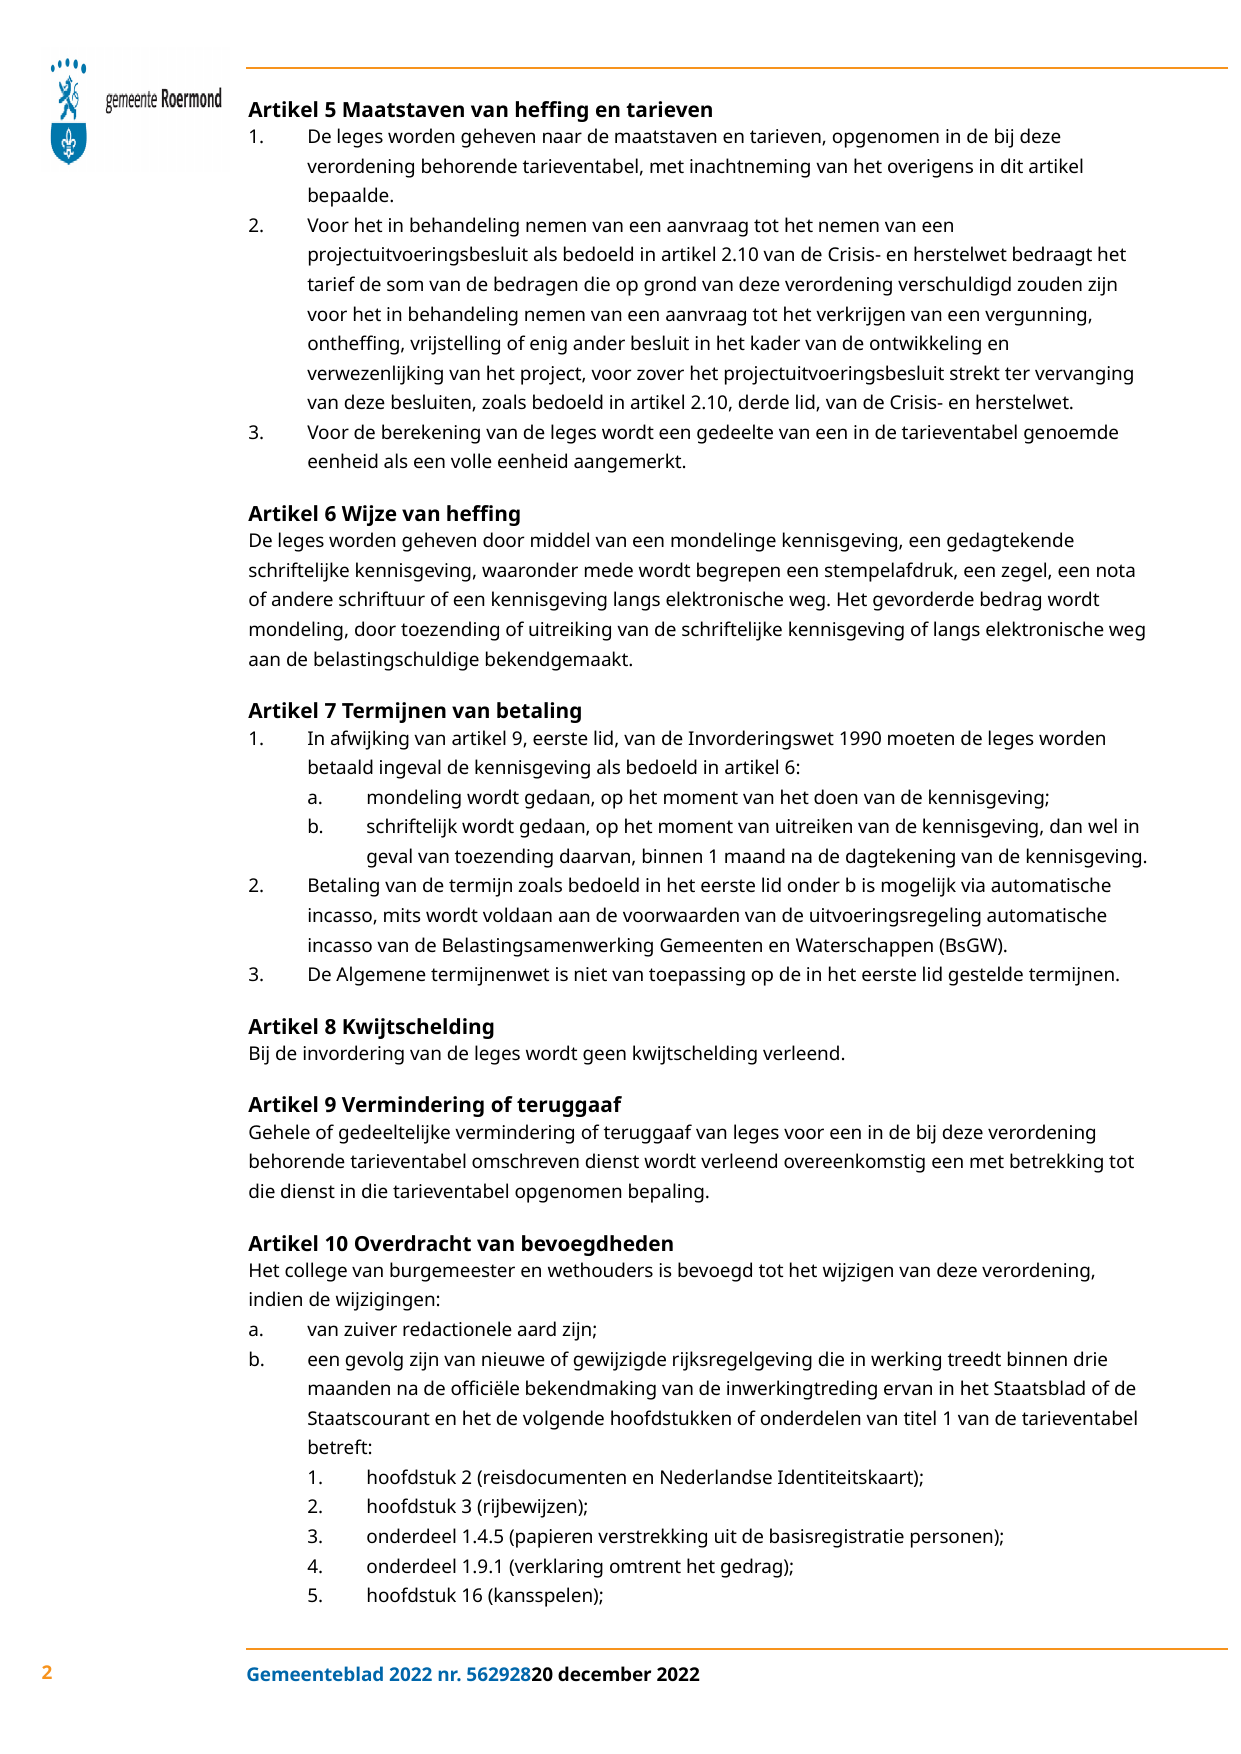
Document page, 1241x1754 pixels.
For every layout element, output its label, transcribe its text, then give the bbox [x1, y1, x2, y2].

text Artikel 9 Vermindering of teruggaaf [248, 1091, 1152, 1119]
list van zuiver redactionele aard zijn; [248, 1316, 1152, 1342]
text Gehele of gedeeltelijke vermindering of teruggaaf van leges voor een in de bij deze verordening behorende tarieventabel omschreven dienst wordt verleend overeenkomstig een met betrekking tot die dienst in die tarieventabel opgenomen bepaling. [248, 1119, 1152, 1204]
list onderdeel 1.9.1 (verklaring omtrent het gedrag); [307, 1553, 1152, 1579]
list hoofdstuk 16 (kansspelen); [307, 1582, 1152, 1608]
list In afwijking van artikel 9, eerste lid, van de Invorderingswet 1990 moeten de leges worden betaald ingeval de kennisgeving als bedoeld in artikel 6: [248, 725, 1152, 780]
list mondeling wordt gedaan, op het moment van het doen van de kennisgeving; [307, 784, 1152, 809]
text Het college van burgemeester en wethouders is bevoegd tot het wijzigen van deze verordening, indien de wijzigingen: [248, 1257, 1152, 1312]
text Artikel 6 Wijze van heffing [248, 499, 1152, 527]
list een gevolg zijn van nieuwe of gewijzigde rijksregelgeving die in werking treedt binnen drie maanden na de officiële bekendmaking van de inwerkingtreding ervan in het Staatsblad of de Staatscourant en het de volgende hoofdstukken of onderdelen van titel 1 van de tarieventabel betreft: [248, 1346, 1152, 1460]
list hoofdstuk 3 (rijbewijzen); [307, 1494, 1152, 1519]
text Bij de invordering van de leges wordt geen kwijtschelding verleend. [248, 1040, 1152, 1066]
list Betaling van de termijn zoals bedoeld in het eerste lid onder b is mogelijk via automatische incasso, mits wordt voldaan aan de voorwaarden van de uitvoeringsregeling automatische incasso van de Belastingsamenwerking Gemeenten en Waterschappen (BsGW). [248, 873, 1152, 957]
list De leges worden geheven naar de maatstaven en tarieven, opgenomen in de bij deze verordening behorende tarieventabel, met inachtneming van het overigens in dit artikel bepaalde. [248, 123, 1152, 208]
list onderdeel 1.4.5 (papieren verstrekking uit de basisregistratie personen); [307, 1523, 1152, 1549]
list Voor de berekening van de leges wordt een gedeelte van een in de tarieventabel genoemde eenheid als een volle eenheid aangemerkt. [248, 419, 1152, 474]
text Artikel 8 Kwijtschelding [248, 1012, 1152, 1040]
list hoofdstuk 2 (reisdocumenten en Nederlandse Identiteitskaart); [307, 1464, 1152, 1490]
text De leges worden geheven door middel van een mondelinge kennisgeving, een gedagtekende schriftelijke kennisgeving, waaronder mede wordt begrepen een stempelafdruk, een zegel, een nota of andere schriftuur of een kennisgeving langs elektronische weg. Het gevorderde bedrag wordt mondeling, door toezending of uitreiking van de schriftelijke kennisgeving of langs elektronische weg aan de belastingschuldige bekendgemaakt. [248, 527, 1152, 672]
text Artikel 5 Maatstaven van heffing en tarieven [248, 95, 1152, 123]
list De Algemene termijnenwet is niet van toepassing op de in het eerste lid gestelde termijnen. [248, 961, 1152, 987]
picture [41, 47, 231, 172]
text Artikel 7 Termijnen van betaling [248, 696, 1152, 725]
text Artikel 10 Overdracht van bevoegdheden [248, 1229, 1152, 1257]
list Voor het in behandeling nemen van een aanvraag tot het nemen van een projectuitvoeringsbesluit als bedoeld in artikel 2.10 van de Crisis- en herstelwet bedraagt het tarief de som van de bedragen die op grond van deze verordening verschuldigd zouden zijn voor het in behandeling nemen van een aanvraag tot het verkrijgen van een vergunning, ontheffing, vrijstelling of enig ander besluit in het kader van de ontwikkeling en verwezenlijking van het project, voor zover het projectuitvoeringsbesluit strekt ter vervanging van deze besluiten, zoals bedoeld in artikel 2.10, derde lid, van de Crisis- en herstelwet. [248, 212, 1152, 415]
list schriftelijk wordt gedaan, op het moment van uitreiken van de kennisgeving, dan wel in geval van toezending daarvan, binnen 1 maand na de dagtekening van de kennisgeving. [307, 813, 1152, 869]
